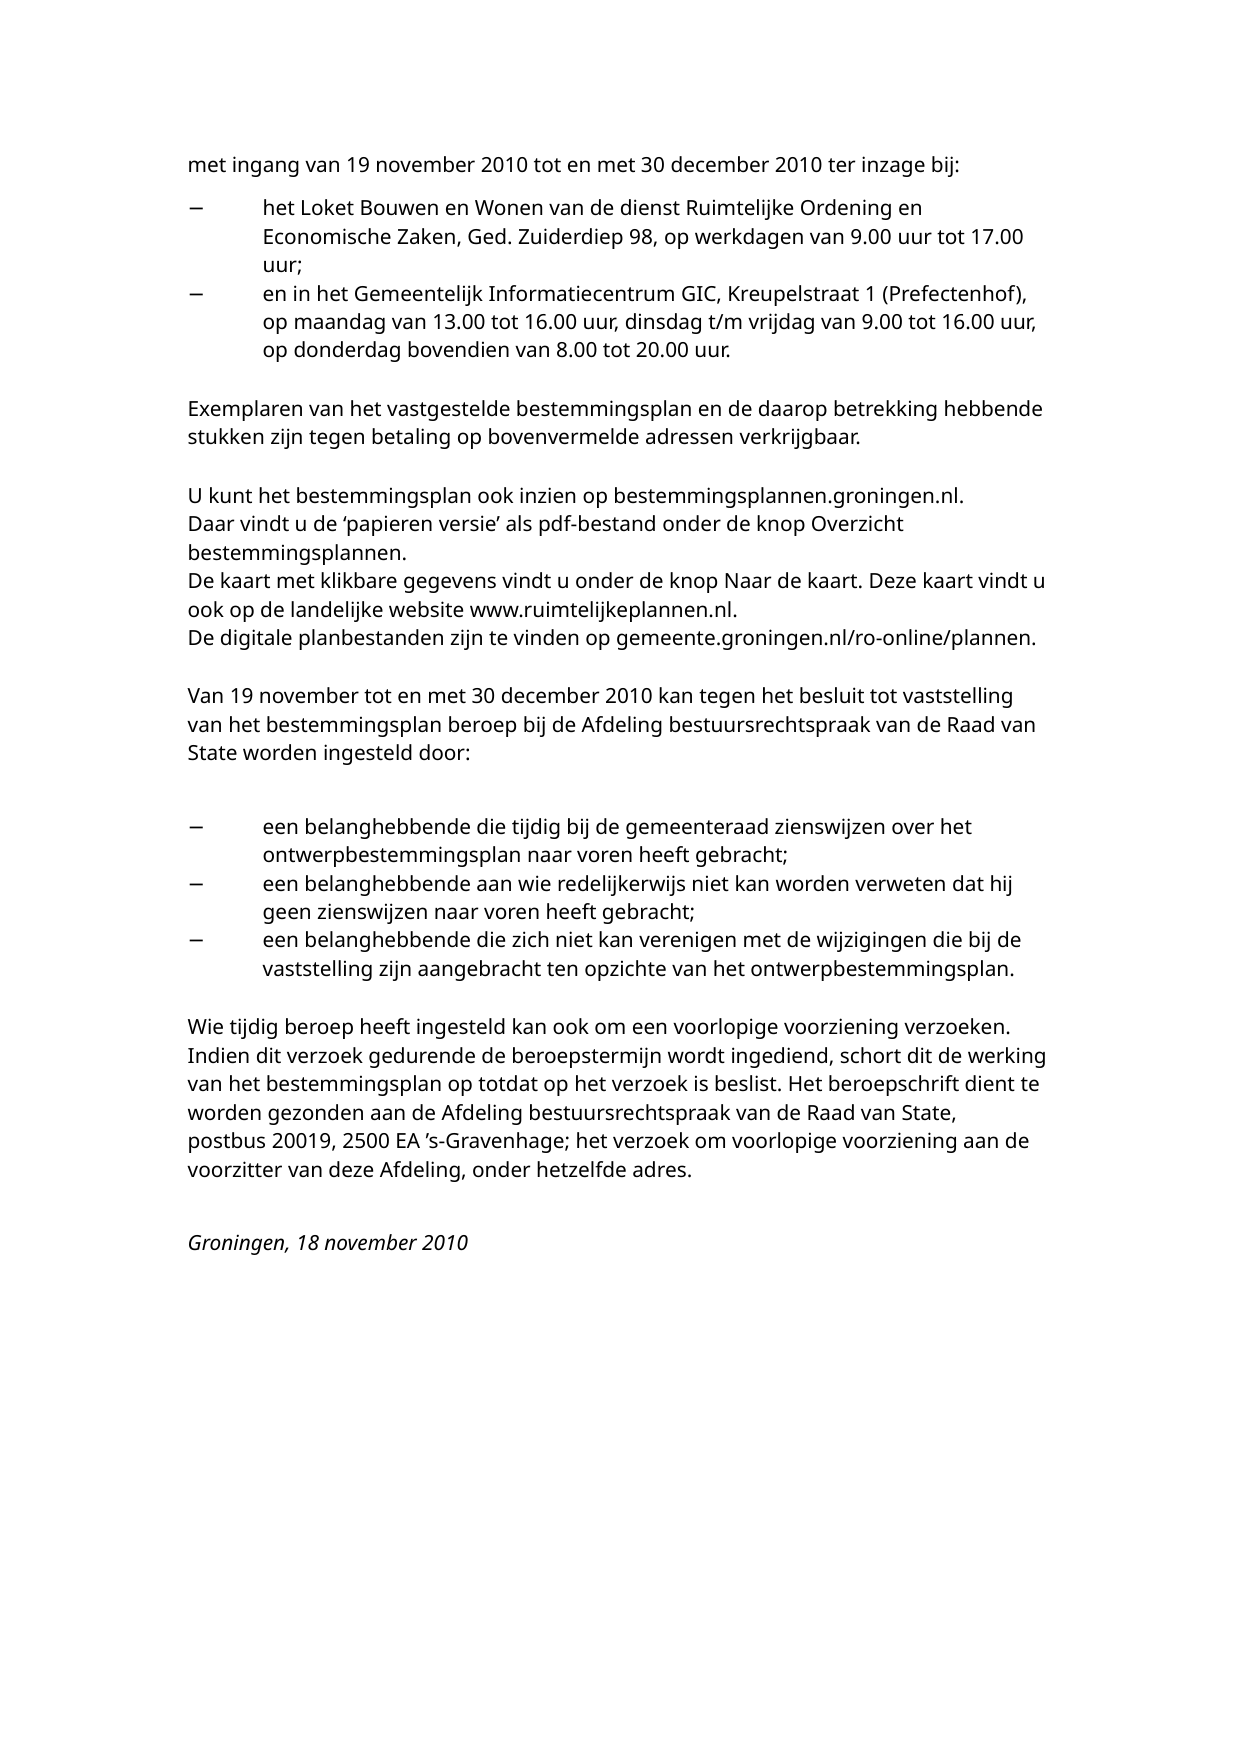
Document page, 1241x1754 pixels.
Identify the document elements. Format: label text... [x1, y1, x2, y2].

text met ingang van 19 november 2010 tot en met 30 december 2010 ter inzage bij: [187, 150, 1053, 178]
text Wie tijdig beroep heeft ingesteld kan ook om een voorlopige voorziening verzoeken. Indien dit verzoek gedurende de beroepstermijn wordt ingediend, schort dit de werking van het bestemmingsplan op totdat op het verzoek is beslist. Het beroepschrift dient te worden gezonden aan de Afdeling bestuursrechtspraak van de Raad van State, postbus 20019, 2500 EA ’s-Gravenhage; het verzoek om voorlopige voorziening aan de voorzitter van deze Afdeling, onder hetzelfde adres. [187, 1012, 1053, 1183]
list een belanghebbende aan wie redelijkerwijs niet kan worden verweten dat hij geen zienswijzen naar voren heeft gebracht; [187, 869, 1053, 926]
text Exemplaren van het vastgestelde bestemmingsplan en de daarop betrekking hebbende stukken zijn tegen betaling op bovenvermelde adressen verkrijgbaar. [187, 394, 1053, 451]
text De digitale planbestanden zijn te vinden op gemeente.groningen.nl/ro-online/plannen. [187, 623, 1053, 652]
list een belanghebbende die tijdig bij de gemeenteraad zienswijzen over het ontwerpbestemmingsplan naar voren heeft gebracht; [187, 812, 1053, 869]
text Van 19 november tot en met 30 december 2010 kan tegen het besluit tot vaststelling van het bestemmingsplan beroep bij de Afdeling bestuursrechtspraak van de Raad van State worden ingesteld door: [187, 682, 1053, 767]
list en in het Gemeentelijk Informatiecentrum GIC, Kreupelstraat 1 (Prefectenhof), op maandag van 13.00 tot 16.00 uur, dinsdag t/m vrijdag van 9.00 tot 16.00 uur, op donderdag bovendien van 8.00 tot 20.00 uur. [187, 279, 1053, 364]
text Daar vindt u de ‘papieren versie’ als pdf-bestand onder de knop Overzicht bestemmingsplannen. [187, 509, 1053, 566]
list het Loket Bouwen en Wonen van de dienst Ruimtelijke Ordening en Economische Zaken, Ged. Zuiderdiep 98, op werkdagen van 9.00 uur tot 17.00 uur; [187, 193, 1053, 279]
text U kunt het bestemmingsplan ook inzien op bestemmingsplannen.groningen.nl. [187, 481, 1053, 509]
list een belanghebbende die zich niet kan verenigen met de wijzigingen die bij de vaststelling zijn aangebracht ten opzichte van het ontwerpbestemmingsplan. [187, 926, 1053, 982]
text Groningen, 18 november 2010 [187, 1228, 1053, 1257]
text De kaart met klikbare gegevens vindt u onder de knop Naar de kaart. Deze kaart vindt u ook op de landelijke website www.ruimtelijkeplannen.nl. [187, 566, 1053, 623]
